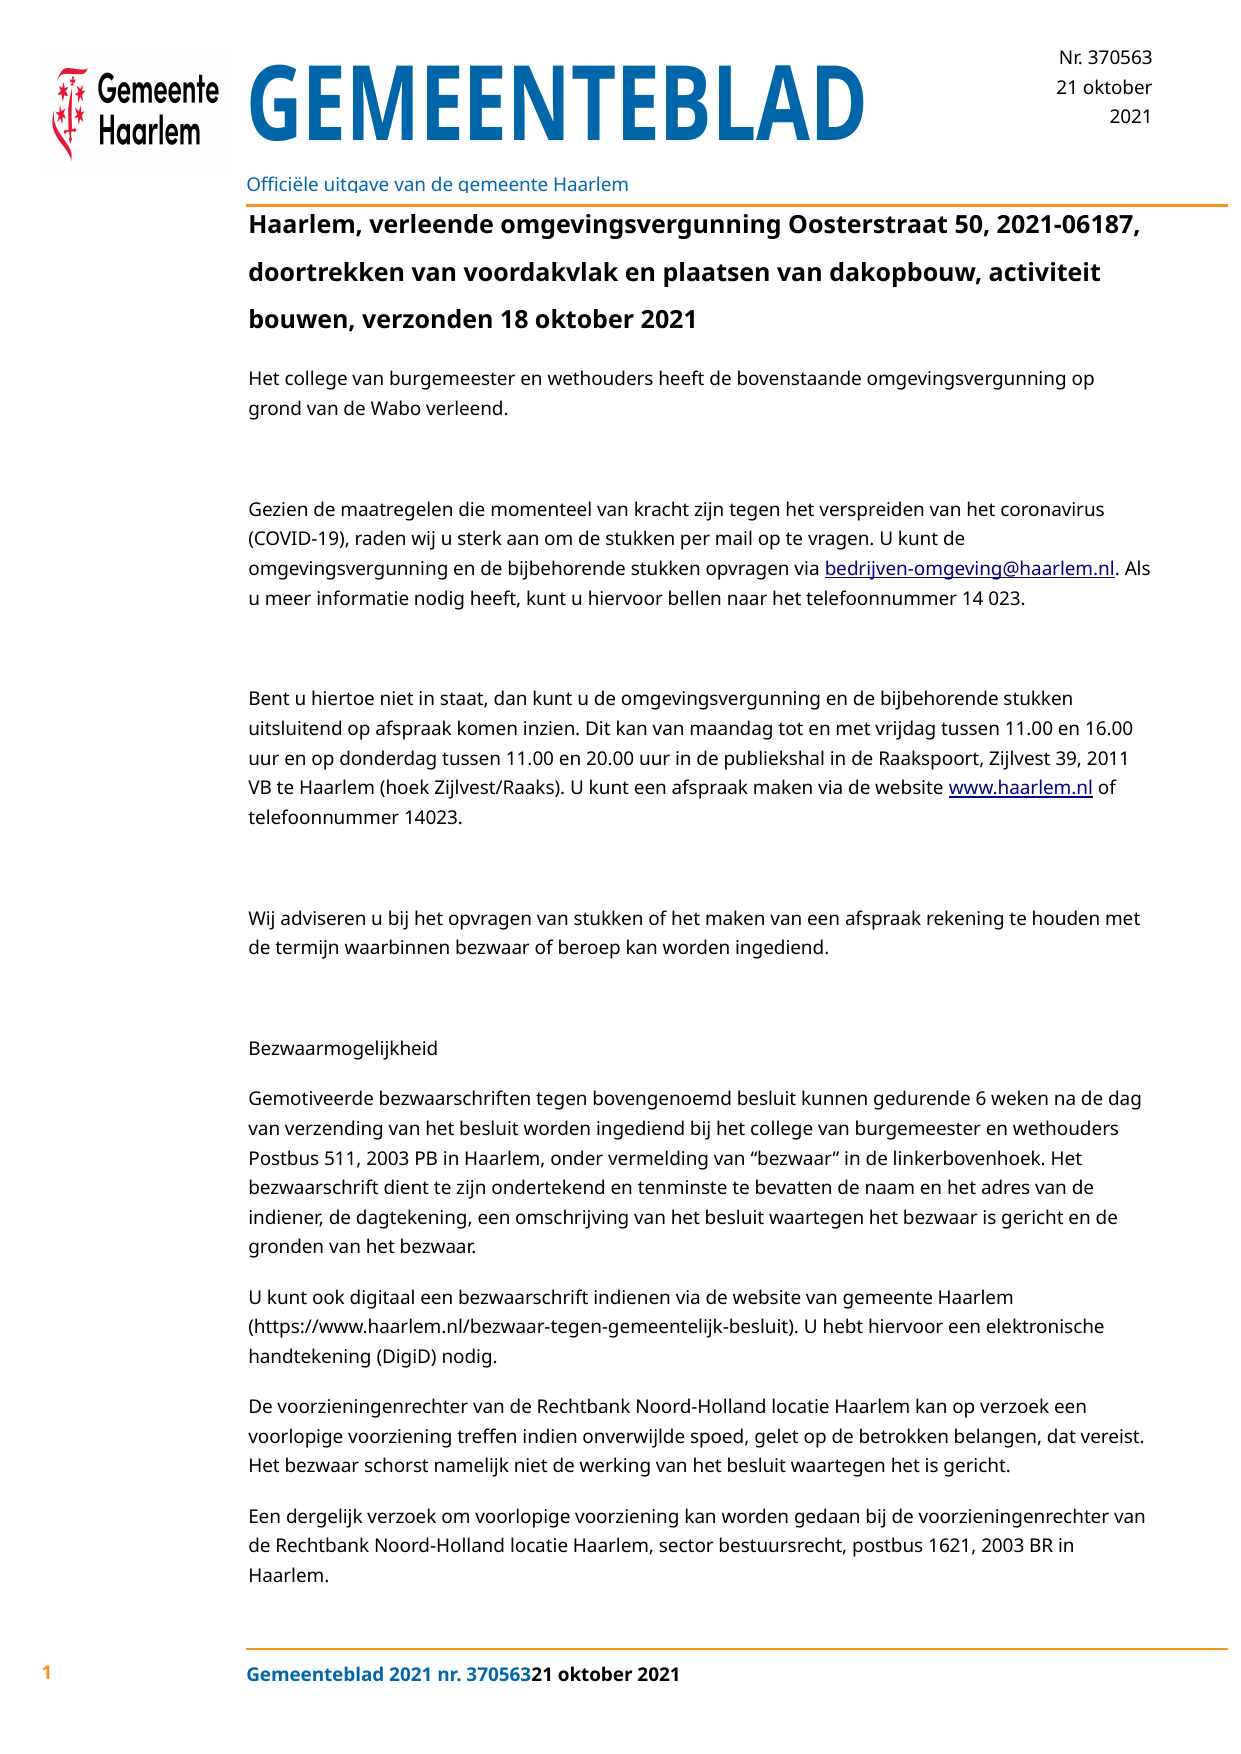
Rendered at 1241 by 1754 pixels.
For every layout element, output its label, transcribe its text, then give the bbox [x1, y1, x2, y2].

text Een dergelijk verzoek om voorlopige voorziening kan worden gedaan bij de voorzieningenrechter van de Rechtbank Noord-Holland locatie Haarlem, sector bestuursrecht, postbus 1621, 2003 BR in Haarlem. [248, 1503, 1152, 1588]
picture [41, 47, 231, 172]
text Het college van burgemeester en wethouders heeft de bovenstaande omgevingsvergunning op grond van de Wabo verleend. [248, 366, 1152, 421]
text Haarlem, verleende omgevingsvergunning Oosterstraat 50, 2021-06187, doortrekken van voordakvlak en plaatsen van dakopbouw, activiteit bouwen, verzonden 18 oktober 2021 [248, 207, 1152, 336]
text Gezien de maatregelen die momenteel van kracht zijn tegen het verspreiden van het coronavirus (COVID-19), raden wij u sterk aan om de stukken per mail op te vragen. U kunt de omgevingsvergunning en de bijbehorende stukken opvragen via bedrijven-omgeving@haarlem.nl. Als u meer informatie nodig heeft, kunt u hiervoor bellen naar het telefoonnummer 14 023. [248, 496, 1152, 610]
text De voorzieningenrechter van de Rechtbank Noord-Holland locatie Haarlem kan op verzoek een voorlopige voorziening treffen indien onverwijlde spoed, gelet op de betrokken belangen, dat vereist. Het bezwaar schorst namelijk niet de werking van het besluit waartegen het is gericht. [248, 1393, 1152, 1478]
text U kunt ook digitaal een bezwaarschrift indienen via de website van gemeente Haarlem (https://www.haarlem.nl/bezwaar-tegen-gemeentelijk-besluit). U hebt hiervoor een elektronische handtekening (DigiD) nodig. [248, 1284, 1152, 1369]
text Bezwaarmogelijkheid [248, 1035, 1152, 1061]
text Gemotiveerde bezwaarschriften tegen bovengenoemd besluit kunnen gedurende 6 weken na de dag van verzending van het besluit worden ingediend bij het college van burgemeester en wethouders Postbus 511, 2003 PB in Haarlem, onder vermelding van “bezwaar” in de linkerbovenhoek. Het bezwaarschrift dient te zijn ondertekend en tenminste te bevatten de naam en het adres van de indiener, de dagtekening, een omschrijving van het besluit waartegen het bezwaar is gericht en de gronden van het bezwaar. [248, 1086, 1152, 1259]
text Bent u hiertoe niet in staat, dan kunt u de omgevingsvergunning en de bijbehorende stukken uitsluitend op afspraak komen inzien. Dit kan van maandag tot en met vrijdag tussen 11.00 en 16.00 uur en op donderdag tussen 11.00 en 20.00 uur in de publiekshal in de Raakspoort, Zijlvest 39, 2011 VB te Haarlem (hoek Zijlvest/Raaks). U kunt een afspraak maken via de website www.haarlem.nl of telefoonnummer 14023. [248, 686, 1152, 829]
text Wij adviseren u bij het opvragen van stukken of het maken van een afspraak rekening te houden met de termijn waarbinnen bezwaar of beroep kan worden ingediend. [248, 905, 1152, 960]
